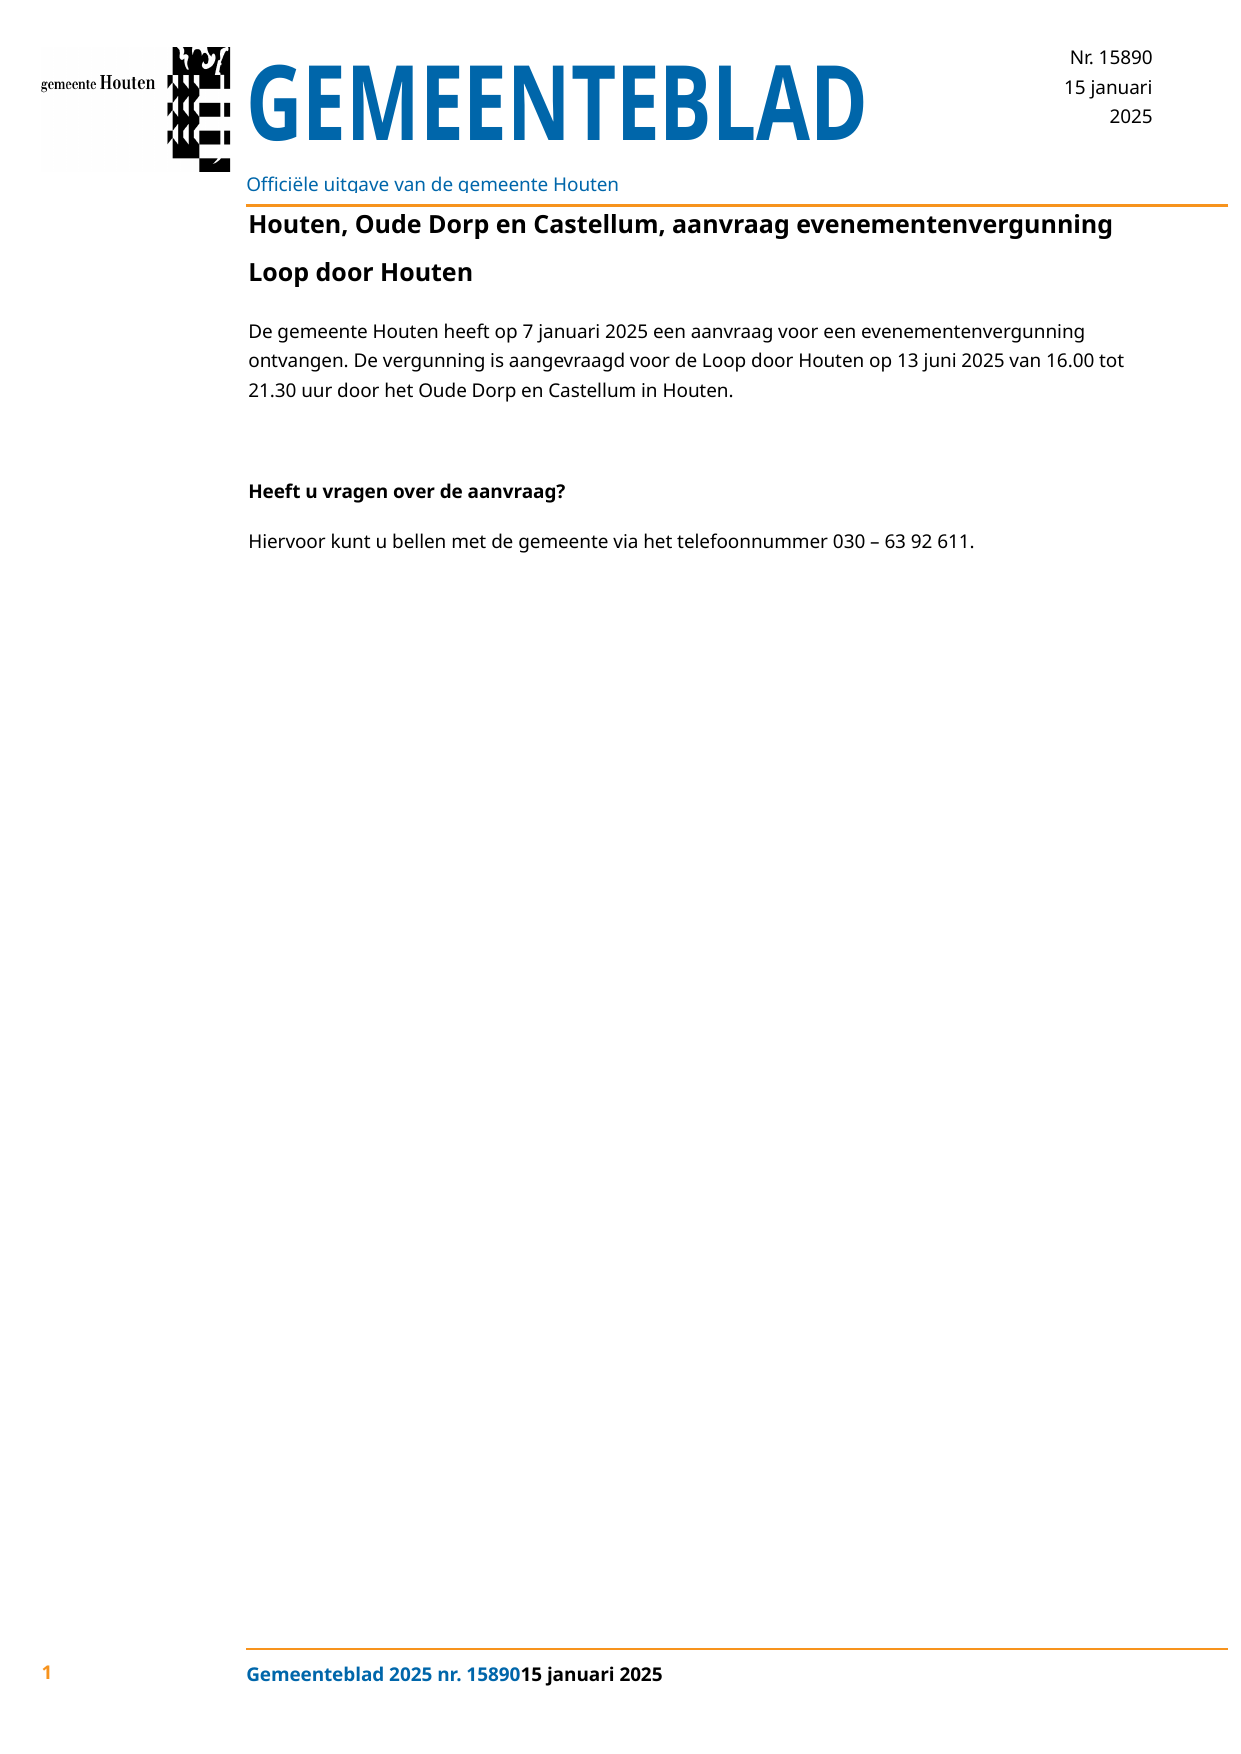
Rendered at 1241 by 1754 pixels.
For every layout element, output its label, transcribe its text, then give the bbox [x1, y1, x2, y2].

text Heeft u vragen over de aanvraag? [248, 478, 1152, 504]
text De gemeente Houten heeft op 7 januari 2025 een aanvraag voor een evenementenvergunning ontvangen. De vergunning is aangevraagd voor de Loop door Houten op 13 juni 2025 van 16.00 tot 21.30 uur door het Oude Dorp en Castellum in Houten. [248, 318, 1152, 403]
picture [41, 47, 231, 172]
text Houten, Oude Dorp en Castellum, aanvraag evenementenvergunning Loop door Houten [248, 207, 1152, 288]
text Hiervoor kunt u bellen met de gemeente via het telefoonnummer 030 – 63 92 611. [248, 528, 1152, 554]
